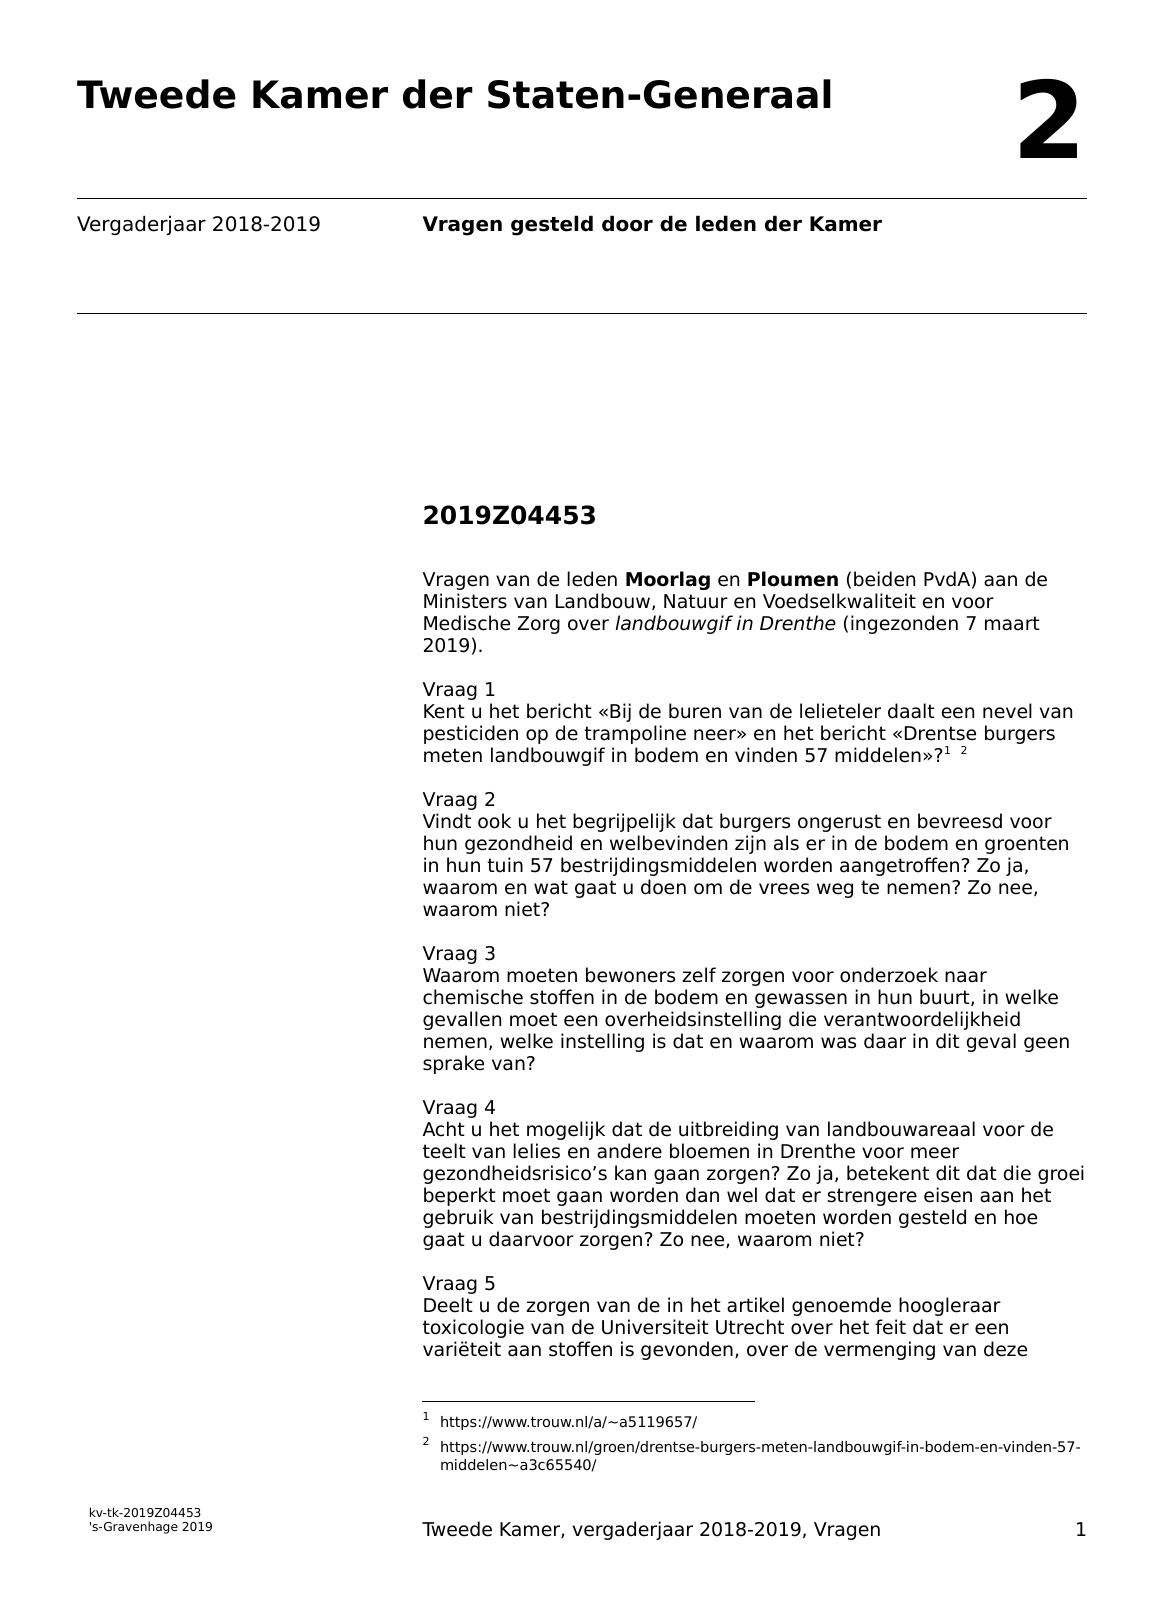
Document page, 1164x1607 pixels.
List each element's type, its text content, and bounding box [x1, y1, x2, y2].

text Vraag 2 [422, 789, 1087, 811]
text Waarom moeten bewoners zelf zorgen voor onderzoek naar chemische stoffen in de bodem en gewassen in hun buurt, in welke gevallen moet een overheidsinstelling die verantwoordelijkheid nemen, welke instelling is dat en waarom was daar in dit geval geen sprake van? [422, 965, 1087, 1075]
text Vraag 4 [422, 1097, 1087, 1119]
text 's-Gravenhage 2019 [88, 1520, 323, 1534]
text https://www.trouw.nl/a/~a5119657/ [422, 1410, 1087, 1432]
text https://www.trouw.nl/groen/drentse-burgers-meten-landbouwgif-in-bodem-en-vinden-57-middelen~a3c65540/ [422, 1435, 1087, 1474]
table_header Tweede Kamer der Staten-Generaal [77, 59, 886, 198]
text Kent u het bericht «Bij de buren van de lelieteler daalt een nevel van pesticiden op de trampoline neer» en het bericht «Drentse burgers meten landbouwgif in bodem en vinden 57 middelen»? [422, 701, 1087, 767]
table_header 2 [886, 59, 1087, 198]
text Vraag 5 [422, 1273, 1087, 1295]
text Acht u het mogelijk dat de uitbreiding van landbouwareaal voor de teelt van lelies en andere bloemen in Drenthe voor meer gezondheidsrisico’s kan gaan zorgen? Zo ja, betekent dit dat die groei beperkt moet gaan worden dan wel dat er strengere eisen aan het gebruik van bestrijdingsmiddelen moeten worden gesteld en hoe gaat u daarvoor zorgen? Zo nee, waarom niet? [422, 1119, 1087, 1251]
table_cell Vragen gesteld door de leden der Kamer [422, 199, 1087, 313]
text 2019Z04453 [422, 501, 1087, 531]
text Vraag 3 [422, 943, 1087, 965]
text Vindt ook u het begrijpelijk dat burgers ongerust en bevreesd voor hun gezondheid en welbevinden zijn als er in de bodem en groenten in hun tuin 57 bestrijdingsmiddelen worden aangetroffen? Zo ja, waarom en wat gaat u doen om de vrees weg te nemen? Zo nee, waarom niet? [422, 811, 1087, 921]
text Deelt u de zorgen van de in het artikel genoemde hoogleraar toxicologie van de Universiteit Utrecht over het feit dat er een variëteit aan stoffen is gevonden, over de vermenging van deze [422, 1295, 1087, 1361]
table_cell Vergaderjaar 2018-2019 [77, 199, 422, 313]
text Vraag 1 [422, 679, 1087, 701]
text Vragen van de leden Moorlag en Ploumen (beiden PvdA) aan de Ministers van Landbouw, Natuur en Voedselkwaliteit en voor Medische Zorg over landbouwgif in Drenthe (ingezonden 7 maart 2019). [422, 569, 1087, 657]
text kv-tk-2019Z04453 [88, 1506, 323, 1520]
